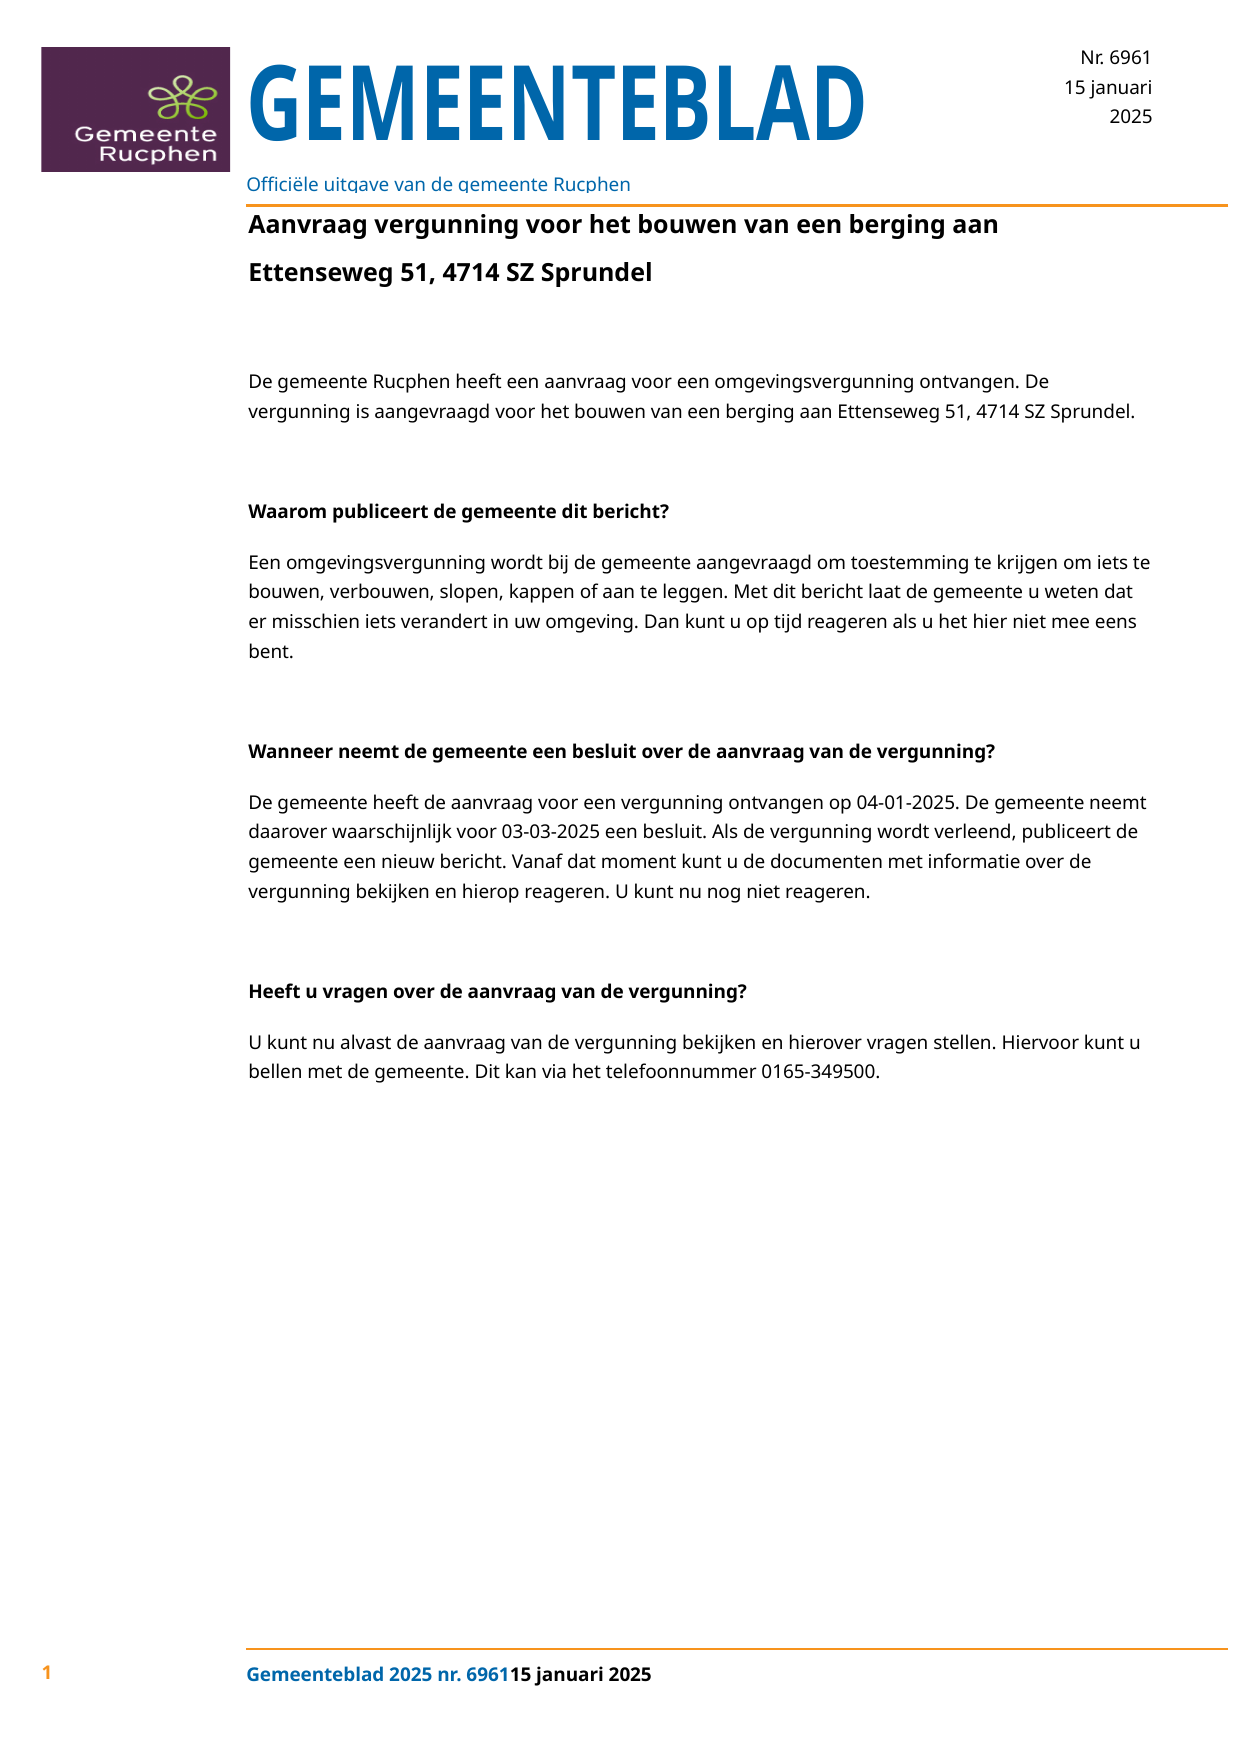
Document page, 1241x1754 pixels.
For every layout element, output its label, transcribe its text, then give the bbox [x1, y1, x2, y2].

text De gemeente heeft de aanvraag voor een vergunning ontvangen op 04-01-2025. De gemeente neemt daarover waarschijnlijk voor 03-03-2025 een besluit. Als de vergunning wordt verleend, publiceert de gemeente een nieuw bericht. Vanaf dat moment kunt u de documenten met informatie over de vergunning bekijken en hierop reageren. U kunt nu nog niet reageren. [248, 789, 1152, 904]
picture [41, 47, 231, 172]
text De gemeente Rucphen heeft een aanvraag voor een omgevingsvergunning ontvangen. De vergunning is aangevraagd voor het bouwen van een berging aan Ettenseweg 51, 4714 SZ Sprundel. [248, 368, 1152, 424]
text Waarom publiceert de gemeente dit bericht? [248, 499, 1152, 524]
text Heeft u vragen over de aanvraag van de vergunning? [248, 979, 1152, 1004]
text Wanneer neemt de gemeente een besluit over de aanvraag van de vergunning? [248, 739, 1152, 764]
text Een omgevingsvergunning wordt bij de gemeente aangevraagd om toestemming te krijgen om iets te bouwen, verbouwen, slopen, kappen of aan te leggen. Met dit bericht laat de gemeente u weten dat er misschien iets verandert in uw omgeving. Dan kunt u op tijd reageren als u het hier niet mee eens bent. [248, 549, 1152, 664]
text U kunt nu alvast de aanvraag van de vergunning bekijken en hierover vragen stellen. Hiervoor kunt u bellen met de gemeente. Dit kan via het telefoonnummer 0165-349500. [248, 1029, 1152, 1084]
text Aanvraag vergunning voor het bouwen van een berging aan Ettenseweg 51, 4714 SZ Sprundel [248, 207, 1152, 288]
